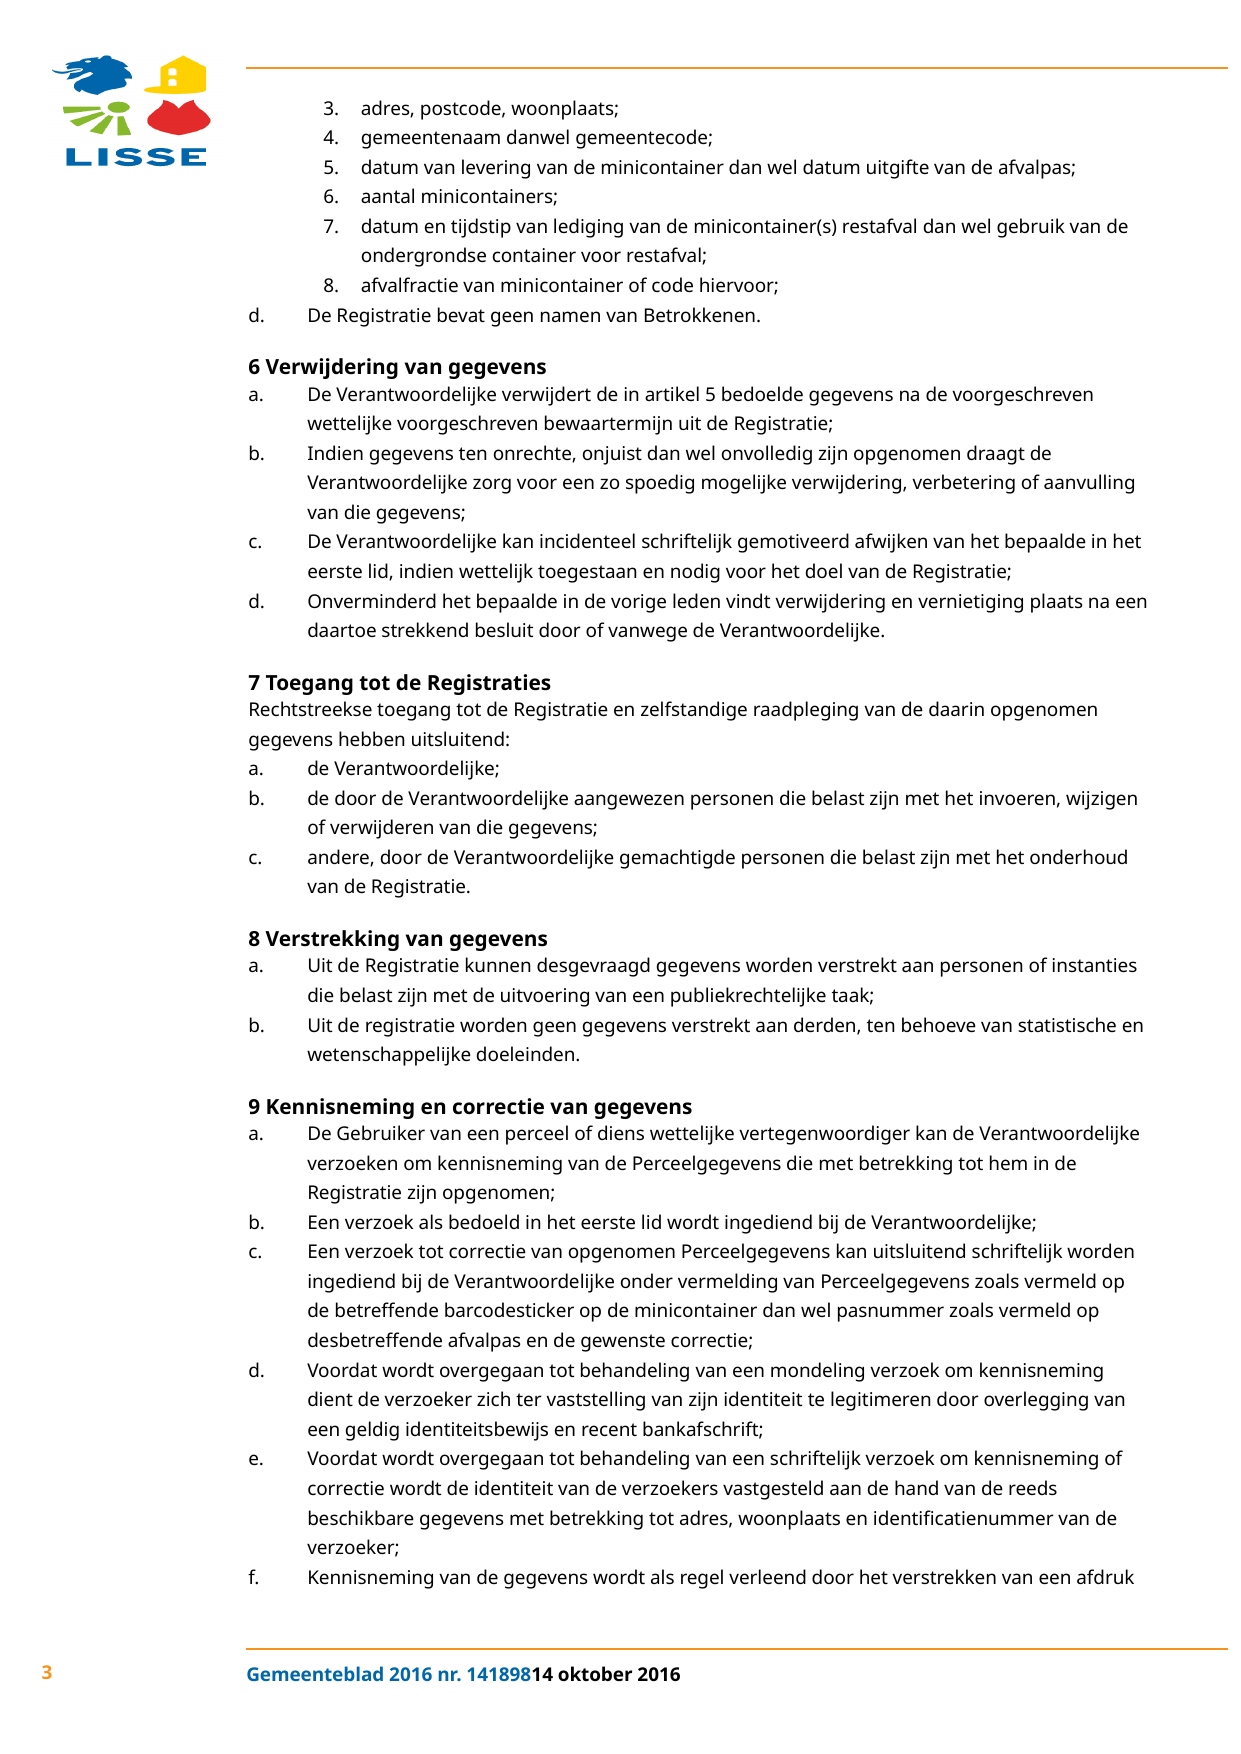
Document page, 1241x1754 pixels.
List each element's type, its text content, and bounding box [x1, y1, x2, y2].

picture [41, 47, 231, 172]
list datum en tijdstip van lediging van de minicontainer(s) restafval dan wel gebruik van de ondergrondse container voor restafval; [323, 213, 1152, 268]
list de door de Verantwoordelijke aangewezen personen die belast zijn met het invoeren, wijzigen of verwijderen van die gegevens; [248, 785, 1152, 840]
list andere, door de Verantwoordelijke gemachtigde personen die belast zijn met het onderhoud van de Registratie. [248, 844, 1152, 899]
list Voordat wordt overgegaan tot behandeling van een mondeling verzoek om kennisneming dient de verzoeker zich ter vaststelling van zijn identiteit te legitimeren door overlegging van een geldig identiteitsbewijs en recent bankafschrift; [248, 1357, 1152, 1442]
list de Verantwoordelijke; [248, 755, 1152, 781]
list Kennisneming van de gegevens wordt als regel verleend door het verstrekken van een afdruk [248, 1564, 1152, 1590]
list gemeentenaam danwel gemeentecode; [323, 124, 1152, 150]
text 8 Verstrekking van gegevens [248, 924, 1152, 953]
list afvalfractie van minicontainer of code hiervoor; [323, 272, 1152, 298]
list Een verzoek als bedoeld in het eerste lid wordt ingediend bij de Verantwoordelijke; [248, 1209, 1152, 1235]
text gegevens hebben uitsluitend: [248, 726, 1152, 752]
list Indien gegevens ten onrechte, onjuist dan wel onvolledig zijn opgenomen draagt de Verantwoordelijke zorg voor een zo spoedig mogelijke verwijdering, verbetering of aanvulling van die gegevens; [248, 440, 1152, 525]
text 6 Verwijdering van gegevens [248, 352, 1152, 381]
list De Registratie bevat geen namen van Betrokkenen. [248, 302, 1152, 328]
list De Gebruiker van een perceel of diens wettelijke vertegenwoordiger kan de Verantwoordelijke verzoeken om kennisneming van de Perceelgegevens die met betrekking tot hem in de Registratie zijn opgenomen; [248, 1120, 1152, 1205]
text 9 Kennisneming en correctie van gegevens [248, 1092, 1152, 1120]
text Rechtstreekse toegang tot de Registratie en zelfstandige raadpleging van de daarin opgenomen [248, 696, 1152, 722]
list Onverminderd het bepaalde in de vorige leden vindt verwijdering en vernietiging plaats na een daartoe strekkend besluit door of vanwege de Verantwoordelijke. [248, 588, 1152, 643]
list Uit de Registratie kunnen desgevraagd gegevens worden verstrekt aan personen of instanties die belast zijn met de uitvoering van een publiekrechtelijke taak; [248, 953, 1152, 1008]
list datum van levering van de minicontainer dan wel datum uitgifte van de afvalpas; [323, 154, 1152, 180]
list Een verzoek tot correctie van opgenomen Perceelgegevens kan uitsluitend schriftelijk worden ingediend bij de Verantwoordelijke onder vermelding van Perceelgegevens zoals vermeld op de betreffende barcodesticker op de minicontainer dan wel pasnummer zoals vermeld op desbetreffende afvalpas en de gewenste correctie; [248, 1238, 1152, 1353]
list Uit de registratie worden geen gegevens verstrekt aan derden, ten behoeve van statistische en wetenschappelijke doeleinden. [248, 1012, 1152, 1067]
list De Verantwoordelijke kan incidenteel schriftelijk gemotiveerd afwijken van het bepaalde in het eerste lid, indien wettelijk toegestaan en nodig voor het doel van de Registratie; [248, 529, 1152, 584]
list adres, postcode, woonplaats; [323, 95, 1152, 121]
list Voordat wordt overgegaan tot behandeling van een schriftelijk verzoek om kennisneming of correctie wordt de identiteit van de verzoekers vastgesteld aan de hand van de reeds beschikbare gegevens met betrekking tot adres, woonplaats en identificatienummer van de verzoeker; [248, 1446, 1152, 1560]
list aantal minicontainers; [323, 183, 1152, 209]
list De Verantwoordelijke verwijdert de in artikel 5 bedoelde gegevens na de voorgeschreven wettelijke voorgeschreven bewaartermijn uit de Registratie; [248, 381, 1152, 436]
text 7 Toegang tot de Registraties [248, 668, 1152, 696]
